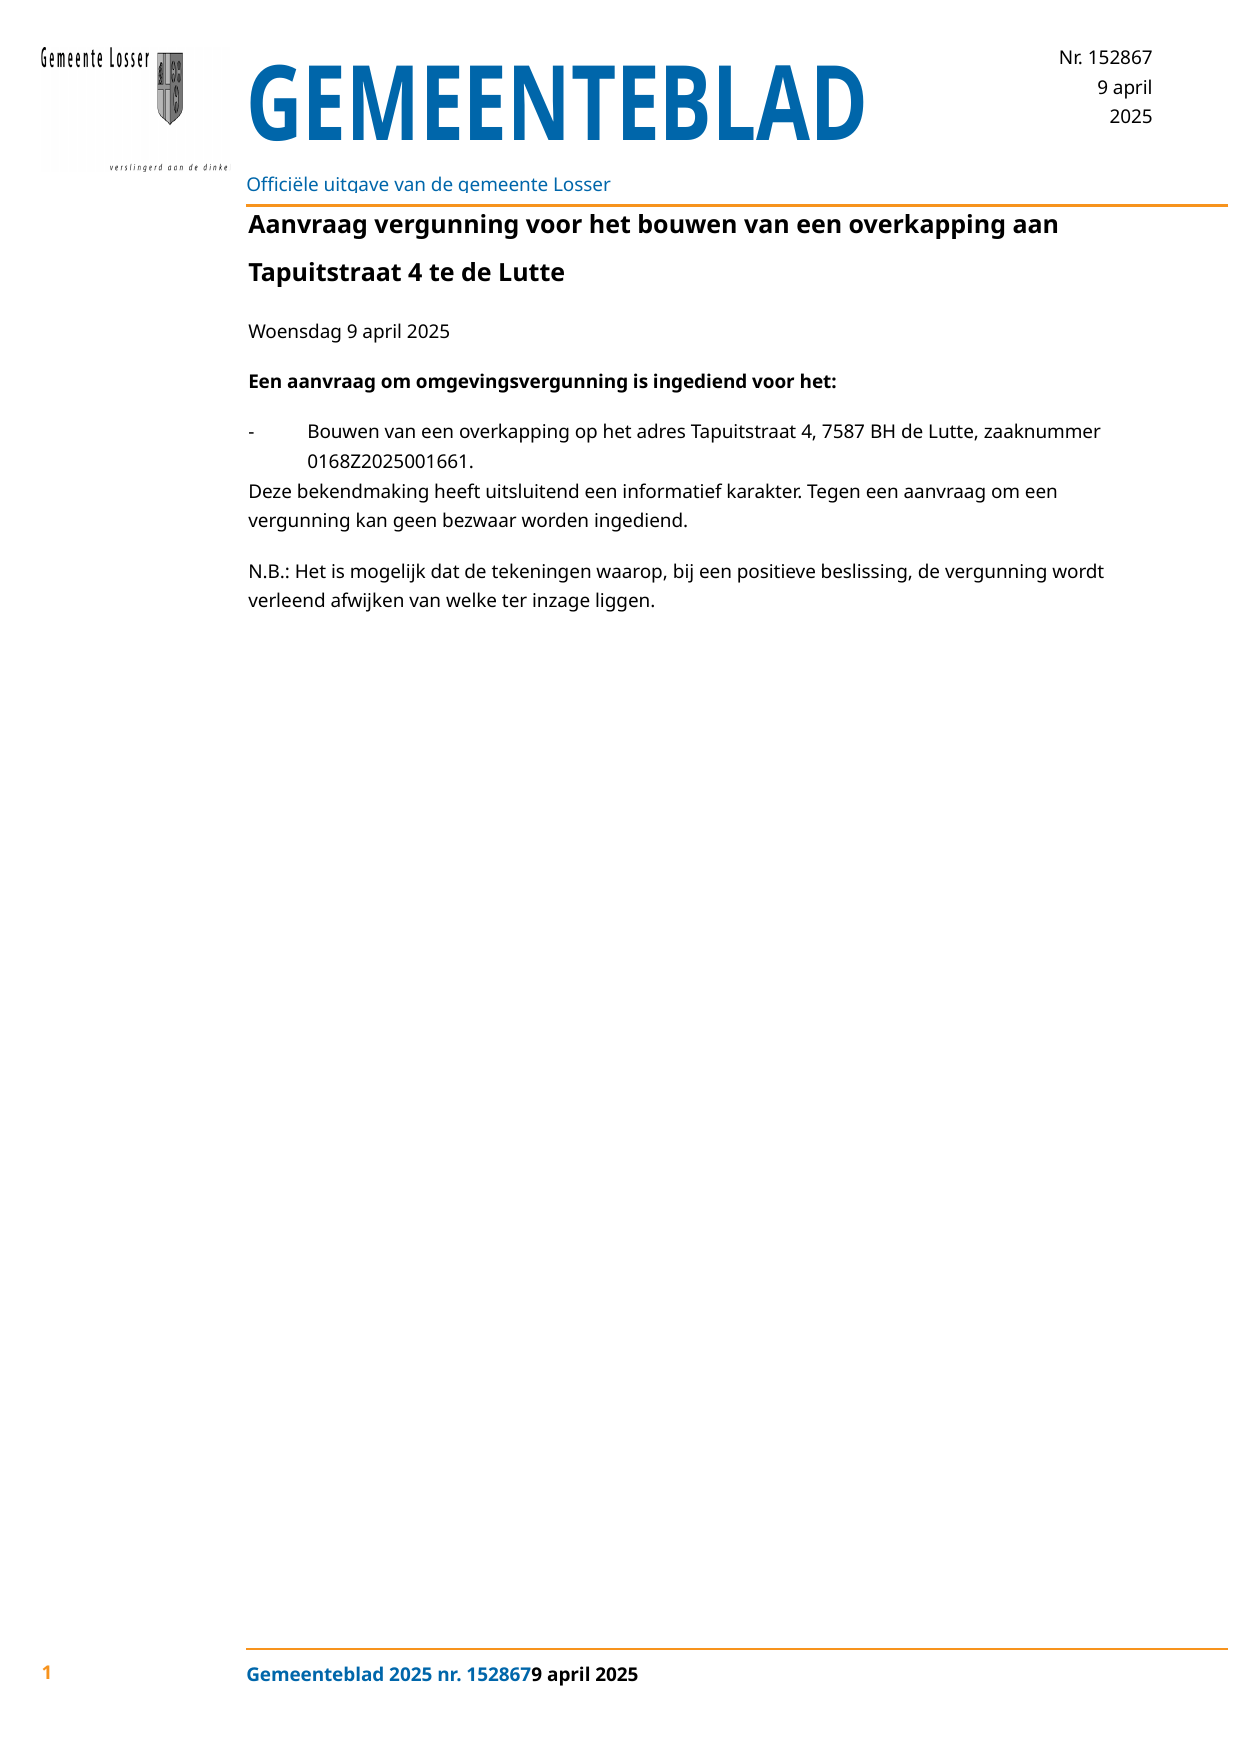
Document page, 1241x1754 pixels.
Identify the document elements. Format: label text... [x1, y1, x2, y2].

list Bouwen van een overkapping op het adres Tapuitstraat 4, 7587 BH de Lutte, zaaknummer 0168Z2025001661. [248, 419, 1152, 474]
text Deze bekendmaking heeft uitsluitend een informatief karakter. Tegen een aanvraag om een vergunning kan geen bezwaar worden ingediend. [248, 478, 1152, 533]
text Woensdag 9 april 2025 [248, 318, 1152, 344]
text Aanvraag vergunning voor het bouwen van een overkapping aan Tapuitstraat 4 te de Lutte [248, 207, 1152, 288]
picture [41, 47, 231, 172]
text Een aanvraag om omgevingsvergunning is ingediend voor het: [248, 368, 1152, 394]
text N.B.: Het is mogelijk dat de tekeningen waarop, bij een positieve beslissing, de vergunning wordt verleend afwijken van welke ter inzage liggen. [248, 558, 1152, 613]
